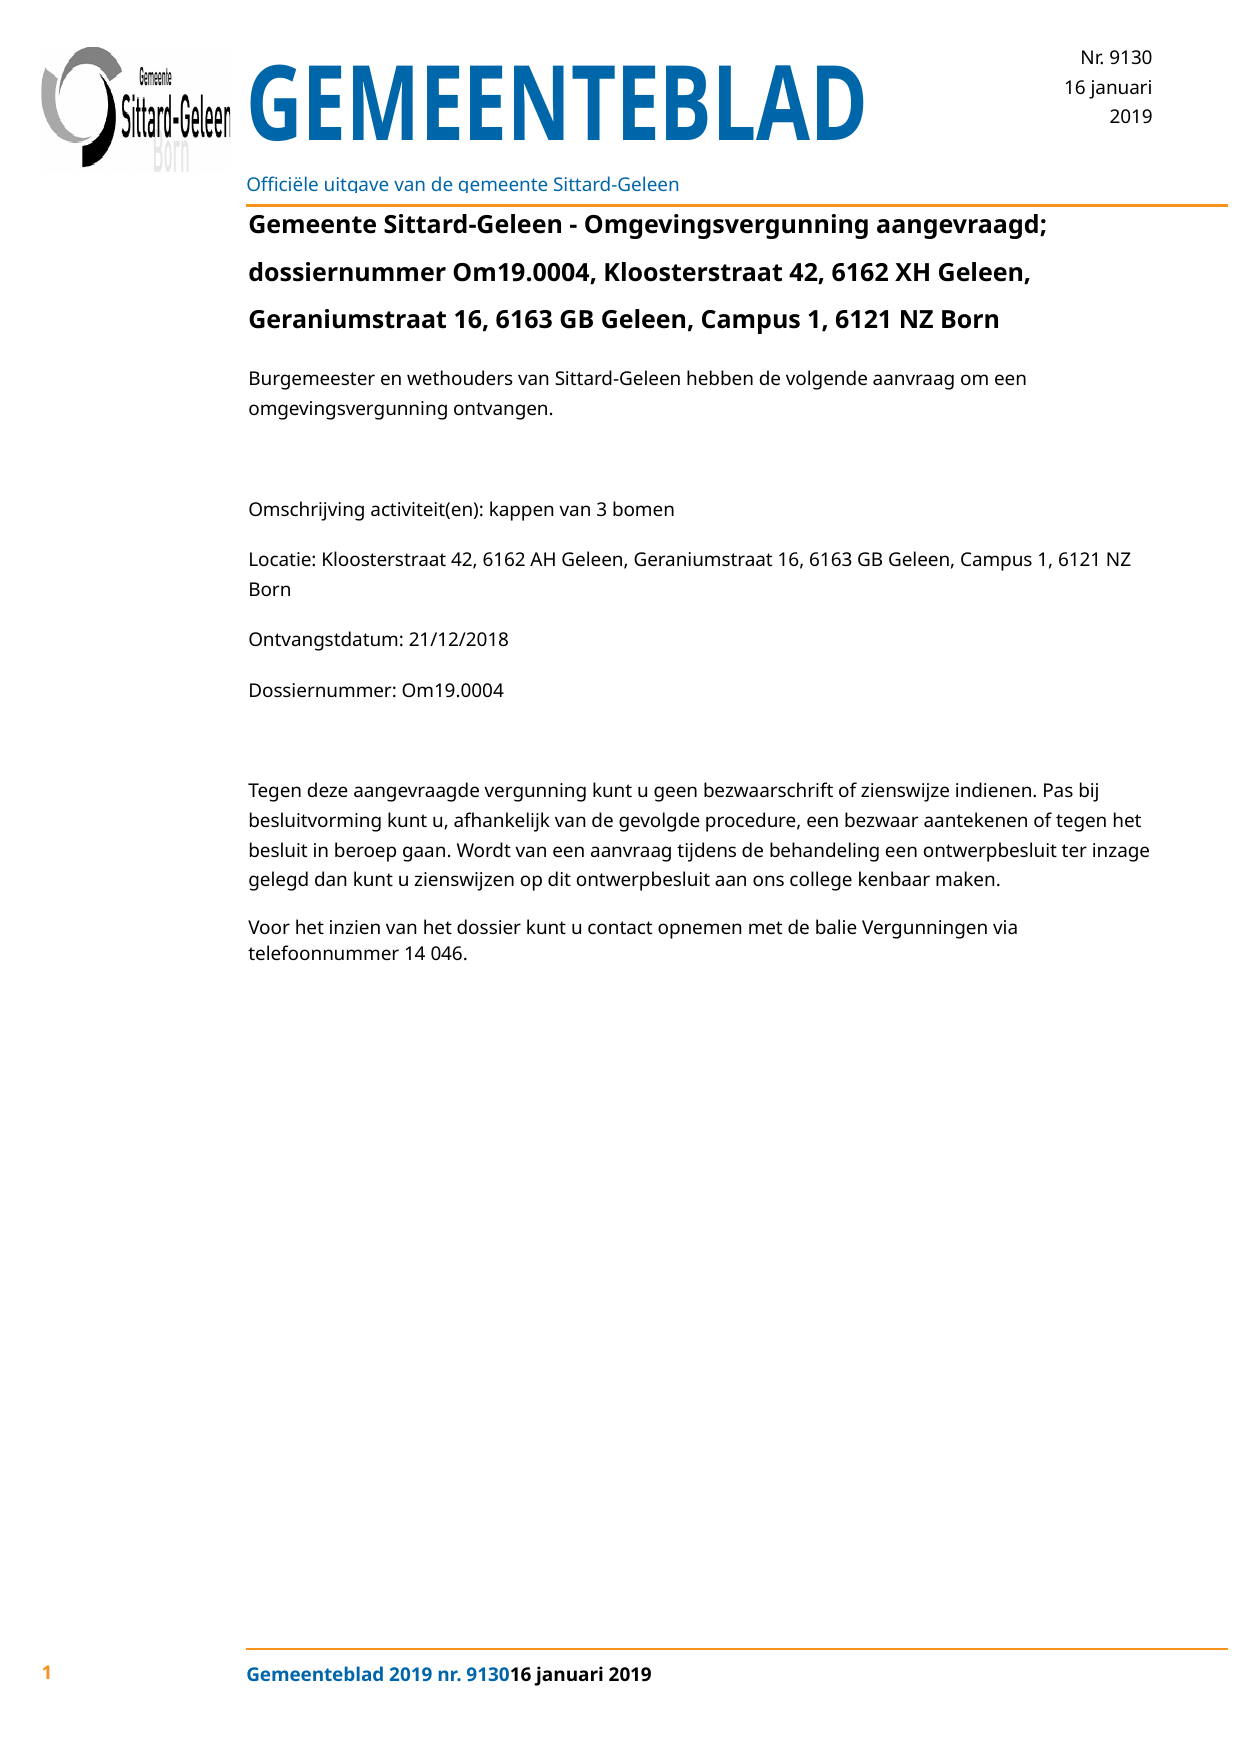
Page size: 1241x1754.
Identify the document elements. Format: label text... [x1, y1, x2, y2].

text Omschrijving activiteit(en): kappen van 3 bomen [248, 496, 1152, 522]
text Locatie: Kloosterstraat 42, 6162 AH Geleen, Geraniumstraat 16, 6163 GB Geleen, Campus 1, 6121 NZ Born [248, 546, 1152, 602]
text Voor het inzien van het dossier kunt u contact opnemen met de balie Vergunningen via telefoonnummer 14 046. [248, 914, 1152, 966]
text Burgemeester en wethouders van Sittard-Geleen hebben de volgende aanvraag om een omgevingsvergunning ontvangen. [248, 366, 1152, 421]
text Dossiernummer: Om19.0004 [248, 677, 1152, 702]
picture [41, 47, 231, 172]
text Tegen deze aangevraagde vergunning kunt u geen bezwaarschrift of zienswijze indienen. Pas bij besluitvorming kunt u, afhankelijk van de gevolgde procedure, een bezwaar aantekenen of tegen het besluit in beroep gaan. Wordt van een aanvraag tijdens de behandeling een ontwerpbesluit ter inzage gelegd dan kunt u zienswijzen op dit ontwerpbesluit aan ons college kenbaar maken. [248, 778, 1152, 892]
text Gemeente Sittard-Geleen - Omgevingsvergunning aangevraagd; dossiernummer Om19.0004, Kloosterstraat 42, 6162 XH Geleen, Geraniumstraat 16, 6163 GB Geleen, Campus 1, 6121 NZ Born [248, 207, 1152, 336]
text Ontvangstdatum: 21/12/2018 [248, 626, 1152, 652]
